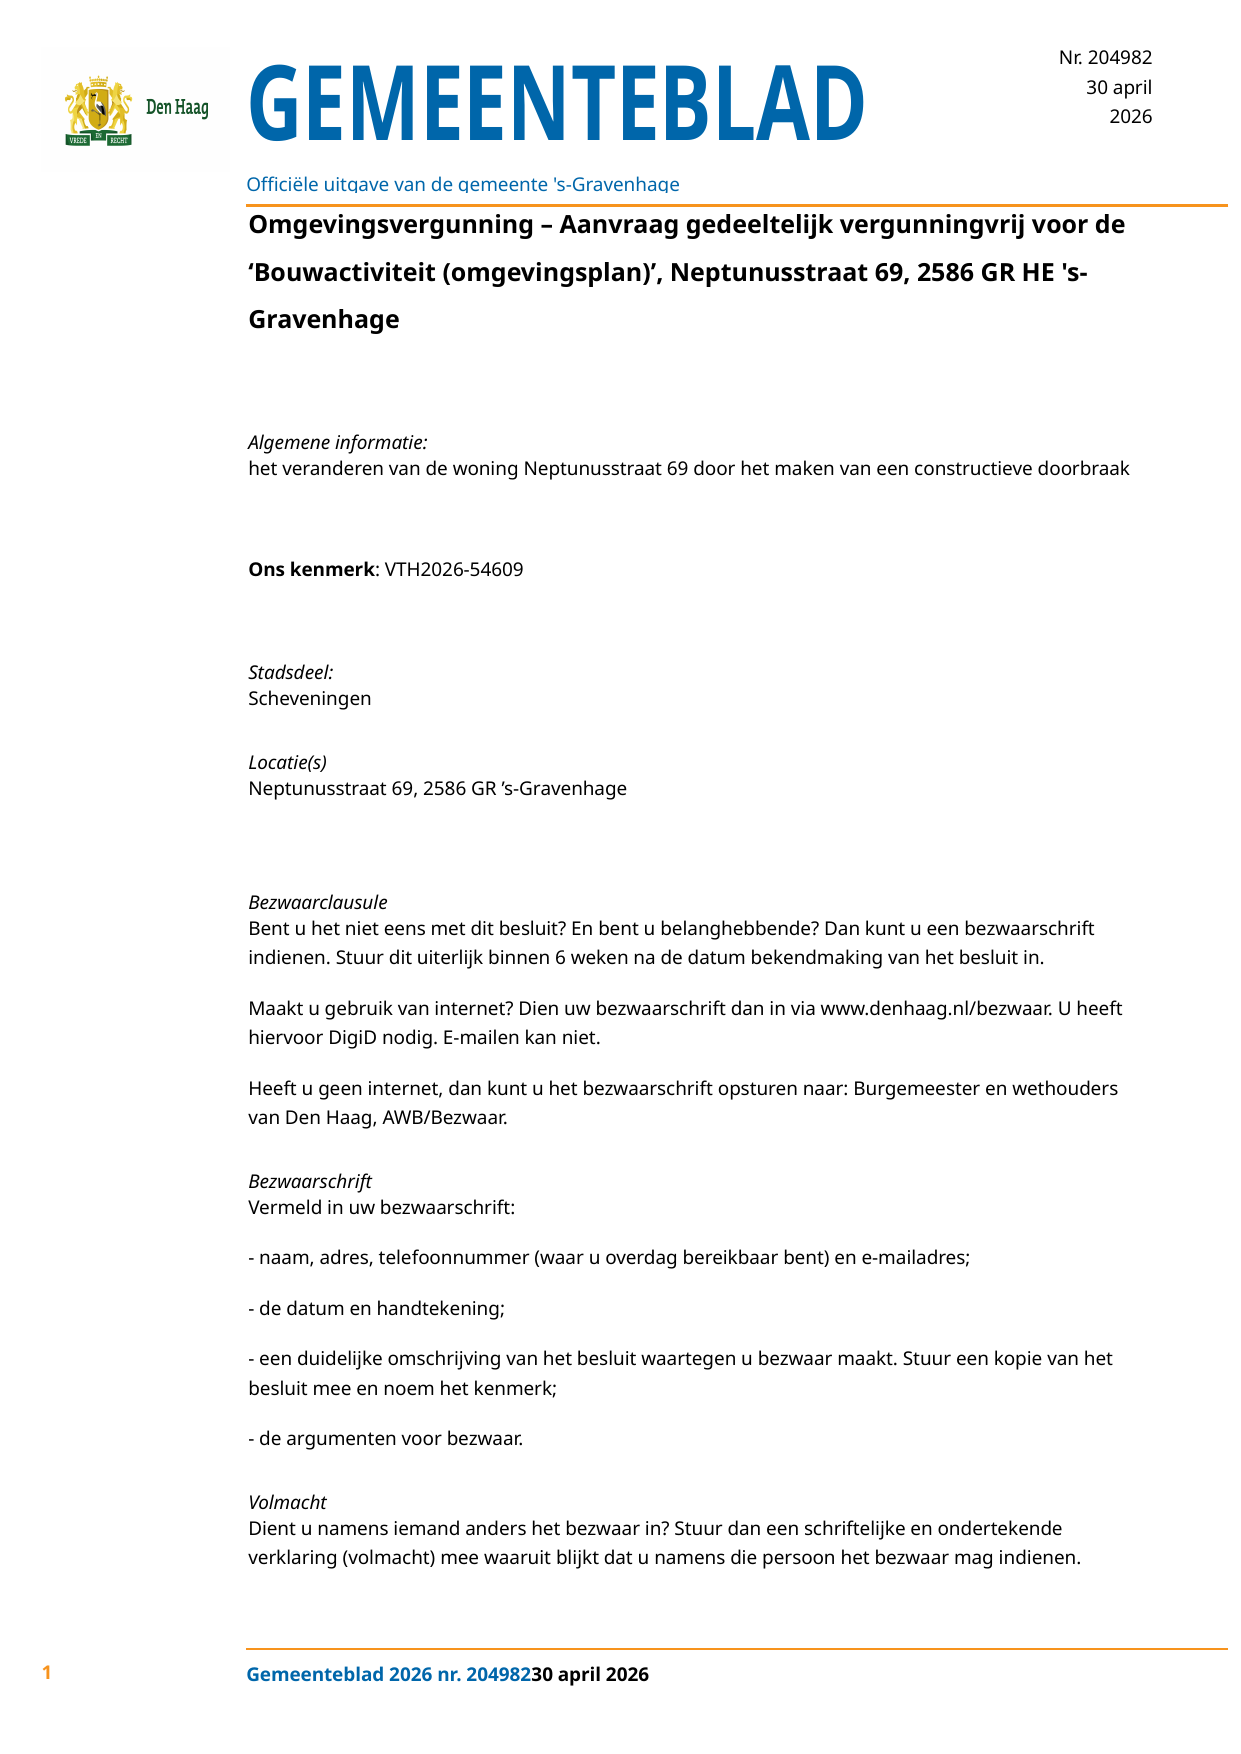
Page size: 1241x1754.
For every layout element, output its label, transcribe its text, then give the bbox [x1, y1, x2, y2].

text Maakt u gebruik van internet? Dien uw bezwaarschrift dan in via www.denhaag.nl/bezwaar. U heeft hiervoor DigiD nodig. E-mailen kan niet. [248, 995, 1152, 1050]
text Bent u het niet eens met dit besluit? En bent u belanghebbende? Dan kunt u een bezwaarschrift indienen. Stuur dit uiterlijk binnen 6 weken na de datum bekendmaking van het besluit in. [248, 915, 1152, 970]
text Bezwaarclausule [248, 889, 1152, 915]
text Omgevingsvergunning – Aanvraag gedeeltelijk vergunningvrij voor de ‘Bouwactiviteit (omgevingsplan)’, Neptunusstraat 69, 2586 GR HE 's-Gravenhage [248, 207, 1152, 336]
text Scheveningen [248, 685, 1152, 711]
text Ons kenmerk: VTH2026-54609 [248, 556, 1152, 582]
picture [41, 47, 231, 172]
text Volmacht [248, 1489, 1152, 1515]
text Locatie(s) [248, 749, 1152, 775]
text Heeft u geen internet, dan kunt u het bezwaarschrift opsturen naar: Burgemeester en wethouders van Den Haag, AWB/Bezwaar. [248, 1075, 1152, 1130]
text - naam, adres, telefoonnummer (waar u overdag bereikbaar bent) en e-mailadres; [248, 1244, 1152, 1270]
text Bezwaarschrift [248, 1168, 1152, 1194]
text Stadsdeel: [248, 659, 1152, 685]
text Algemene informatie: [248, 429, 1152, 455]
text Neptunusstraat 69, 2586 GR ’s-Gravenhage [248, 775, 1152, 800]
text - de argumenten voor bezwaar. [248, 1425, 1152, 1451]
text het veranderen van de woning Neptunusstraat 69 door het maken van een constructieve doorbraak [248, 455, 1152, 481]
text Dient u namens iemand anders het bezwaar in? Stuur dan een schriftelijke en ondertekende verklaring (volmacht) mee waaruit blijkt dat u namens die persoon het bezwaar mag indienen. [248, 1515, 1152, 1570]
text Vermeld in uw bezwaarschrift: [248, 1194, 1152, 1220]
text - de datum en handtekening; [248, 1295, 1152, 1321]
text - een duidelijke omschrijving van het besluit waartegen u bezwaar maakt. Stuur een kopie van het besluit mee en noem het kenmerk; [248, 1345, 1152, 1401]
